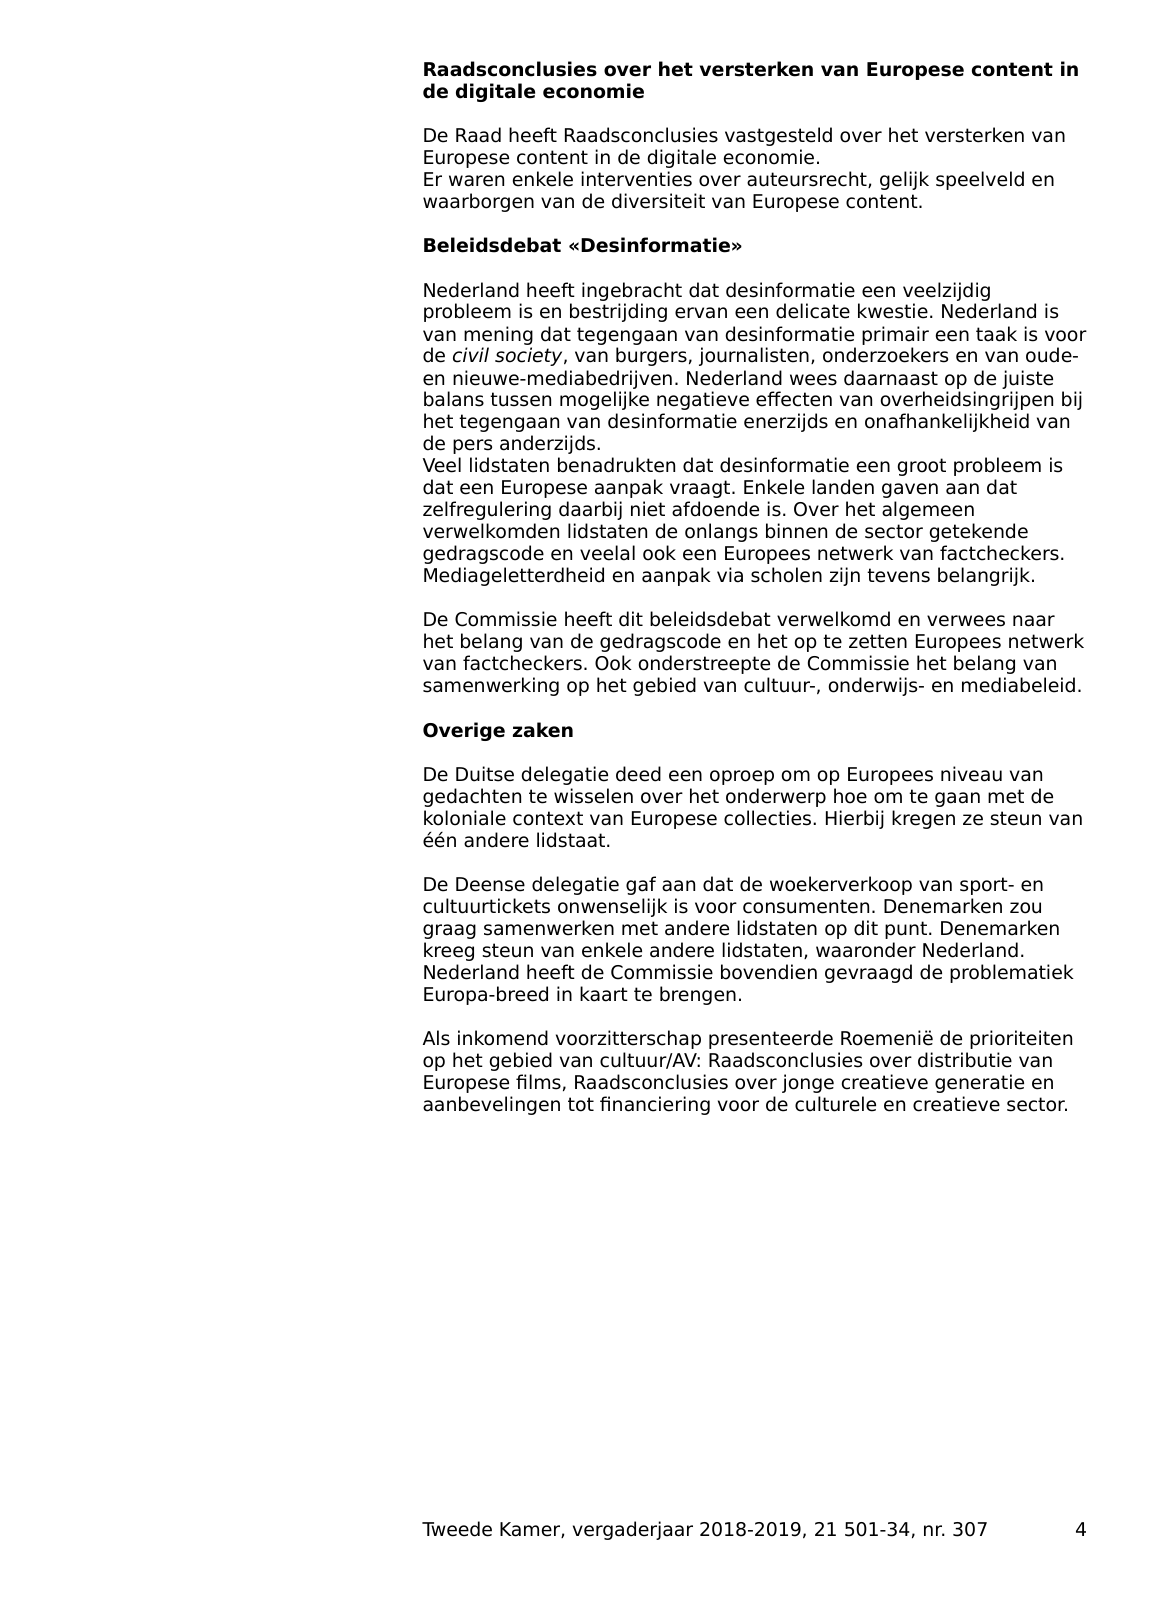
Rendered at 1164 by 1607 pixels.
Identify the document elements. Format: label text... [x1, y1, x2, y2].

text De Duitse delegatie deed een oproep om op Europees niveau van gedachten te wisselen over het onderwerp hoe om te gaan met de koloniale context van Europese collecties. Hierbij kregen ze steun van één andere lidstaat. [422, 764, 1087, 852]
text Er waren enkele interventies over auteursrecht, gelijk speelveld en waarborgen van de diversiteit van Europese content. [422, 169, 1087, 213]
subtitle Raadsconclusies over het versterken van Europese content in de digitale economie [422, 59, 1087, 103]
text De Commissie heeft dit beleidsdebat verwelkomd en verwees naar het belang van de gedragscode en het op te zetten Europees netwerk van factcheckers. Ook onderstreepte de Commissie het belang van samenwerking op het gebied van cultuur-, onderwijs- en mediabeleid. [422, 609, 1087, 697]
subtitle Beleidsdebat «Desinformatie» [422, 235, 1087, 257]
text Als inkomend voorzitterschap presenteerde Roemenië de prioriteiten op het gebied van cultuur/AV: Raadsconclusies over distributie van Europese films, Raadsconclusies over jonge creatieve generatie en aanbevelingen tot financiering voor de culturele en creatieve sector. [422, 1028, 1087, 1116]
subtitle Overige zaken [422, 719, 1087, 741]
text De Deense delegatie gaf aan dat de woekerverkoop van sport- en cultuurtickets onwenselijk is voor consumenten. Denemarken zou graag samenwerken met andere lidstaten op dit punt. Denemarken kreeg steun van enkele andere lidstaten, waaronder Nederland. Nederland heeft de Commissie bovendien gevraagd de problematiek Europa-breed in kaart te brengen. [422, 874, 1087, 1006]
text De Raad heeft Raadsconclusies vastgesteld over het versterken van Europese content in de digitale economie. [422, 125, 1087, 169]
text Nederland heeft ingebracht dat desinformatie een veelzijdig probleem is en bestrijding ervan een delicate kwestie. Nederland is van mening dat tegengaan van desinformatie primair een taak is voor de civil society, van burgers, journalisten, onderzoekers en van oude- en nieuwe-mediabedrijven. Nederland wees daarnaast op de juiste balans tussen mogelijke negatieve effecten van overheidsingrijpen bij het tegengaan van desinformatie enerzijds en onafhankelijkheid van de pers anderzijds. [422, 279, 1087, 455]
text Veel lidstaten benadrukten dat desinformatie een groot probleem is dat een Europese aanpak vraagt. Enkele landen gaven aan dat zelfregulering daarbij niet afdoende is. Over het algemeen verwelkomden lidstaten de onlangs binnen de sector getekende gedragscode en veelal ook een Europees netwerk van factcheckers. Mediageletterdheid en aanpak via scholen zijn tevens belangrijk. [422, 455, 1087, 587]
